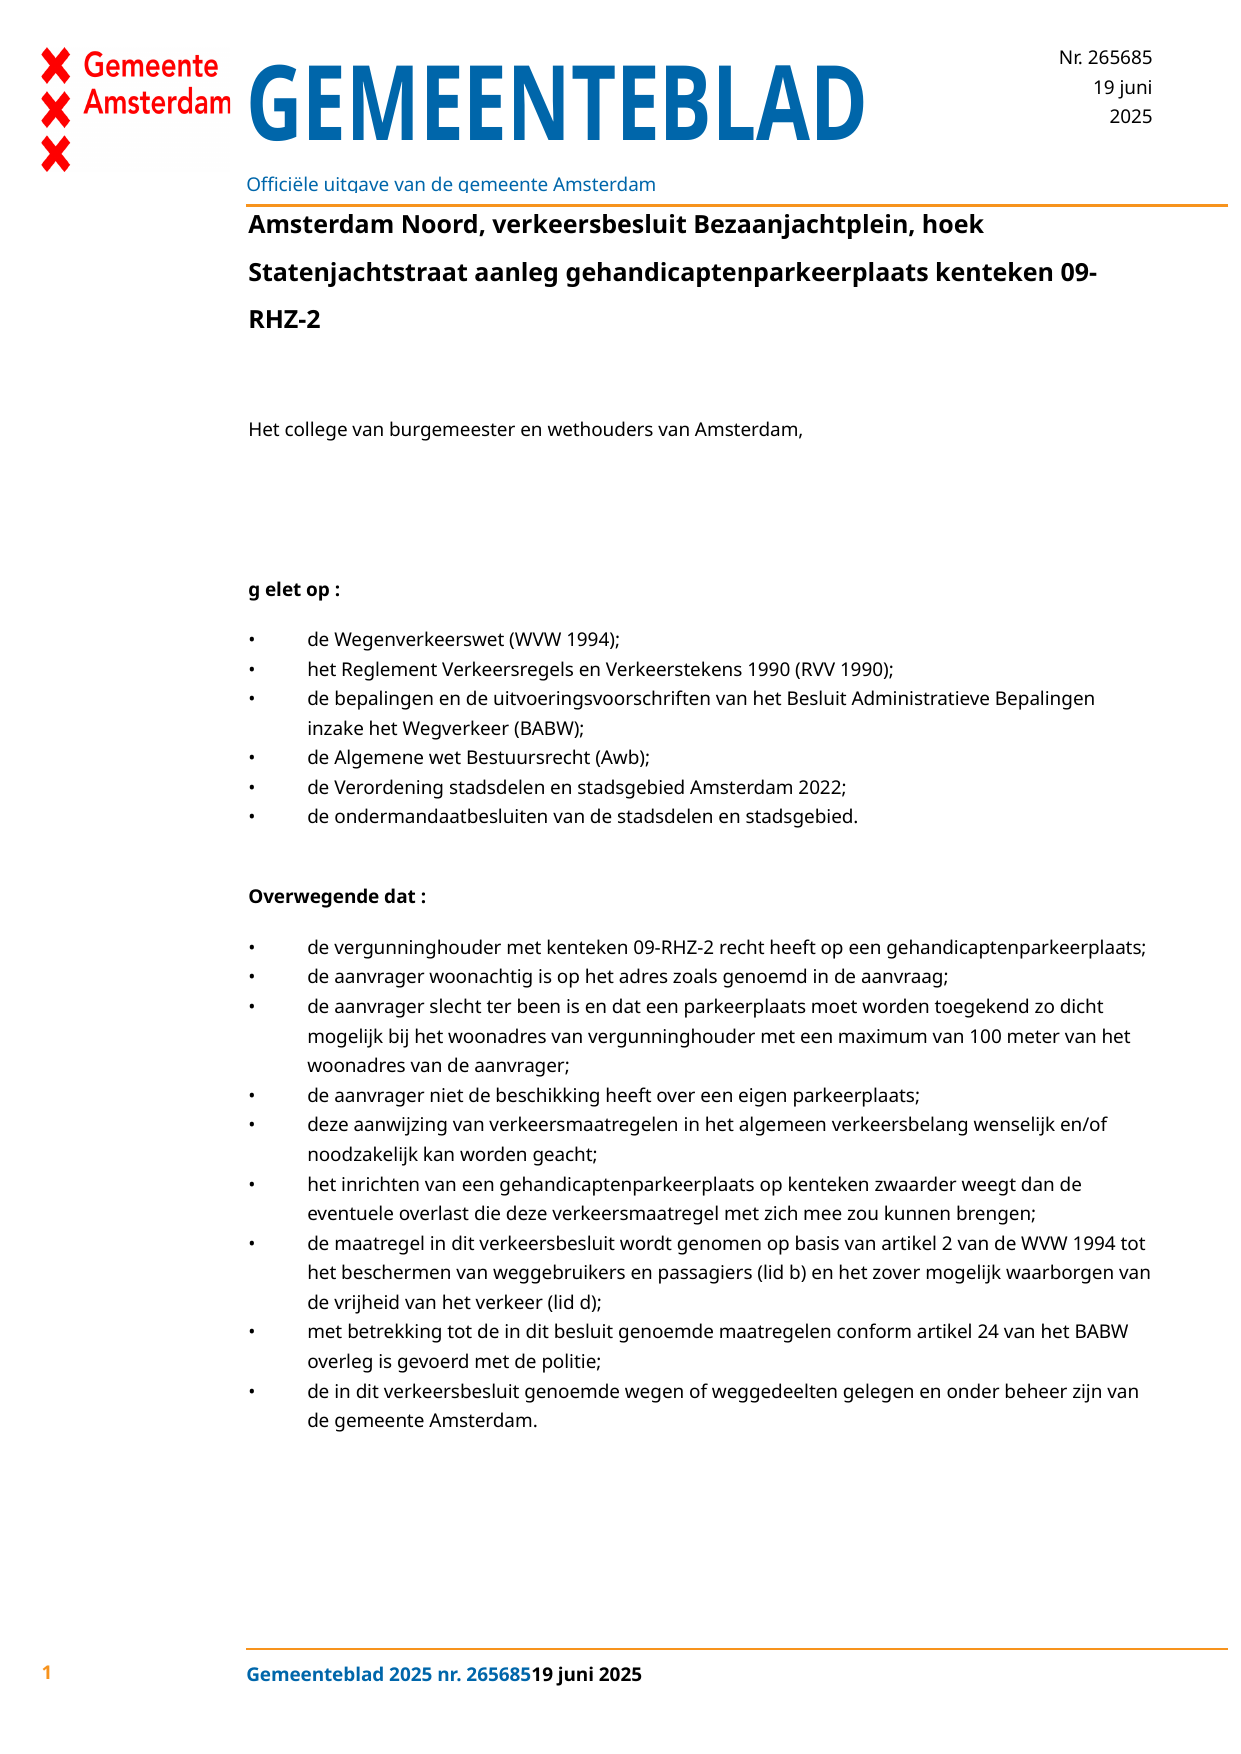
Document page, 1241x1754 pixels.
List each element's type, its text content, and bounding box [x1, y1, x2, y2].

text g elet op : [248, 576, 1152, 602]
list de vergunninghouder met kenteken 09-RHZ-2 recht heeft op een gehandicaptenparkeerplaats; [248, 934, 1152, 960]
list de aanvrager niet de beschikking heeft over een eigen parkeerplaats; [248, 1082, 1152, 1108]
list de aanvrager woonachtig is op het adres zoals genoemd in de aanvraag; [248, 964, 1152, 989]
picture [41, 47, 231, 172]
list de Verordening stadsdelen en stadsgebied Amsterdam 2022; [248, 774, 1152, 800]
list de in dit verkeersbesluit genoemde wegen of weggedeelten gelegen en onder beheer zijn van de gemeente Amsterdam. [248, 1378, 1152, 1433]
list de bepalingen en de uitvoeringsvoorschriften van het Besluit Administratieve Bepalingen inzake het Wegverkeer (BABW); [248, 685, 1152, 741]
list de maatregel in dit verkeersbesluit wordt genomen op basis van artikel 2 van de WVW 1994 tot het beschermen van weggebruikers en passagiers (lid b) en het zover mogelijk waarborgen van de vrijheid van het verkeer (lid d); [248, 1230, 1152, 1315]
text Het college van burgemeester en wethouders van Amsterdam, [248, 416, 1152, 442]
list de Algemene wet Bestuursrecht (Awb); [248, 744, 1152, 770]
text Amsterdam Noord, verkeersbesluit Bezaanjachtplein, hoek Statenjachtstraat aanleg gehandicaptenparkeerplaats kenteken 09-RHZ-2 [248, 207, 1152, 336]
list de aanvrager slecht ter been is en dat een parkeerplaats moet worden toegekend zo dicht mogelijk bij het woonadres van vergunninghouder met een maximum van 100 meter van het woonadres van de aanvrager; [248, 993, 1152, 1078]
list deze aanwijzing van verkeersmaatregelen in het algemeen verkeersbelang wenselijk en/of noodzakelijk kan worden geacht; [248, 1112, 1152, 1167]
text Overwegende dat : [248, 884, 1152, 909]
list de Wegenverkeerswet (WVW 1994); [248, 626, 1152, 652]
list het Reglement Verkeersregels en Verkeerstekens 1990 (RVV 1990); [248, 656, 1152, 682]
list met betrekking tot de in dit besluit genoemde maatregelen conform artikel 24 van het BABW overleg is gevoerd met de politie; [248, 1319, 1152, 1374]
list het inrichten van een gehandicaptenparkeerplaats op kenteken zwaarder weegt dan de eventuele overlast die deze verkeersmaatregel met zich mee zou kunnen brengen; [248, 1171, 1152, 1226]
list de ondermandaatbesluiten van de stadsdelen en stadsgebied. [248, 804, 1152, 829]
